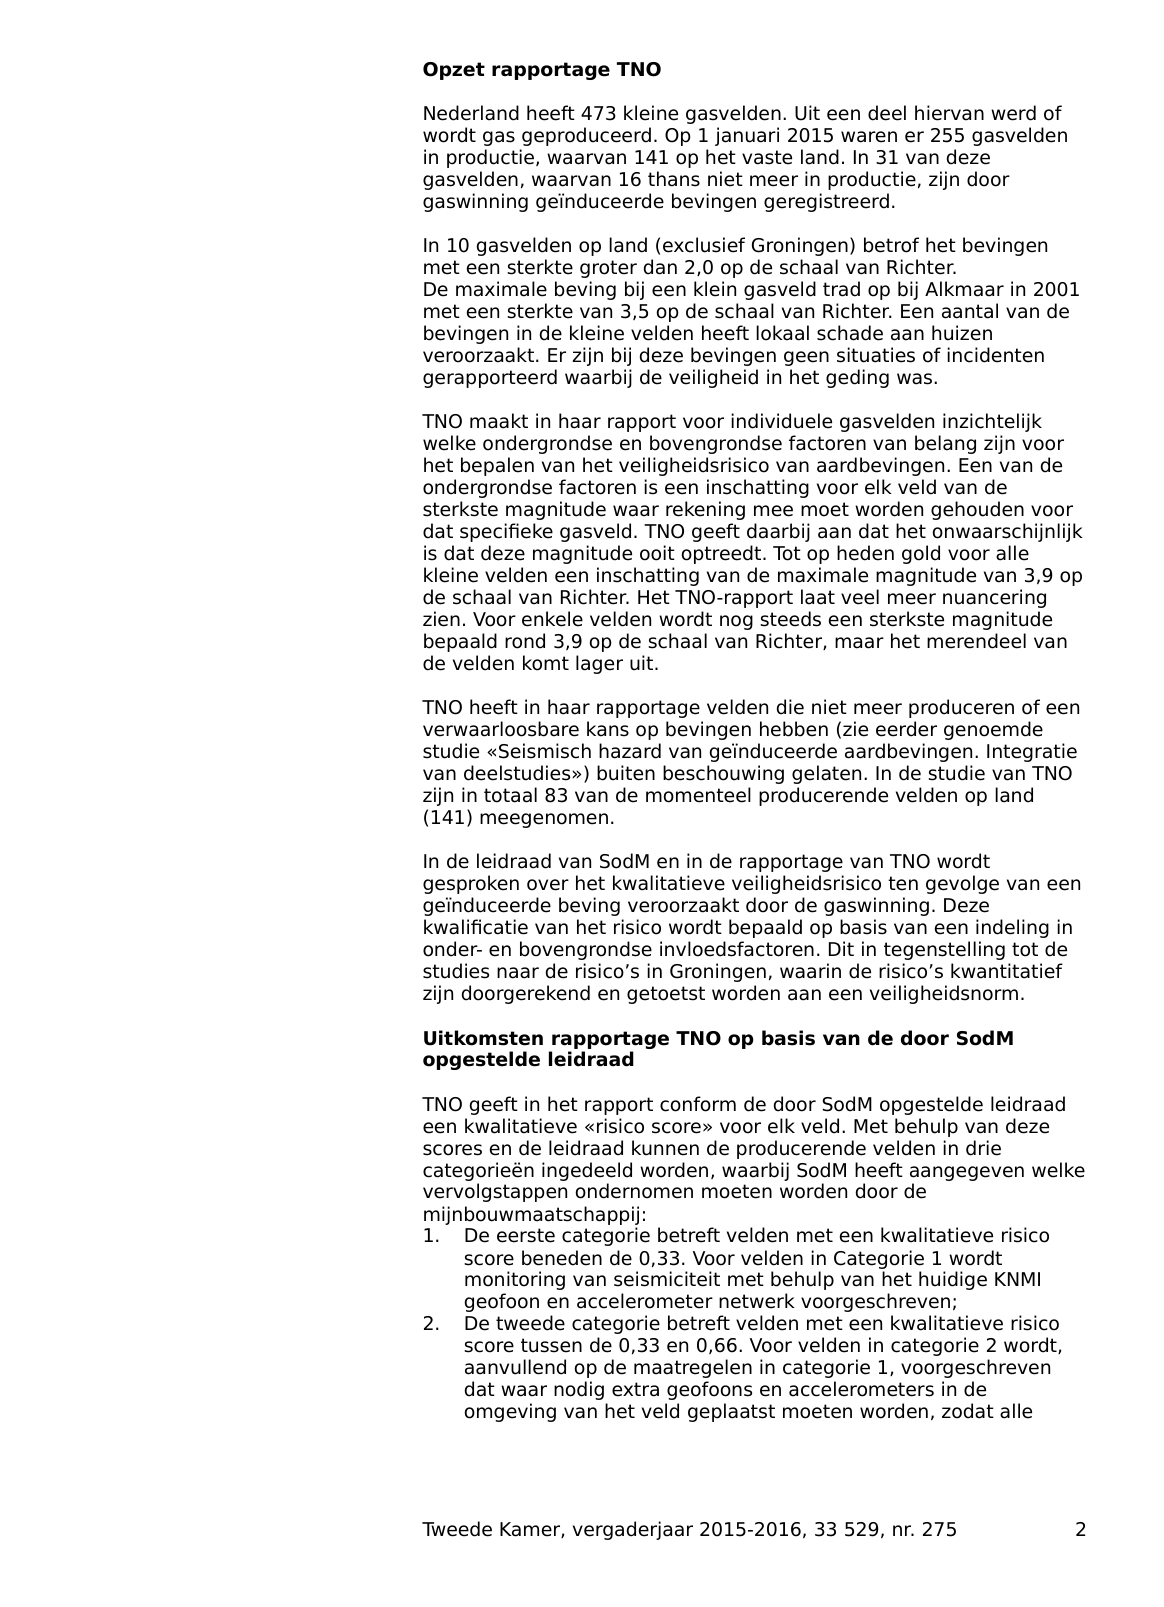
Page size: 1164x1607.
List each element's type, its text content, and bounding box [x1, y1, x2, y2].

text TNO heeft in haar rapportage velden die niet meer produceren of een verwaarloosbare kans op bevingen hebben (zie eerder genoemde studie «Seismisch hazard van geïnduceerde aardbevingen. Integratie van deelstudies») buiten beschouwing gelaten. In de studie van TNO zijn in totaal 83 van de momenteel producerende velden op land (141) meegenomen. [422, 697, 1087, 829]
text Nederland heeft 473 kleine gasvelden. Uit een deel hiervan werd of wordt gas geproduceerd. Op 1 januari 2015 waren er 255 gasvelden in productie, waarvan 141 op het vaste land. In 31 van deze gasvelden, waarvan 16 thans niet meer in productie, zijn door gaswinning geïnduceerde bevingen geregistreerd. [422, 103, 1087, 213]
text TNO maakt in haar rapport voor individuele gasvelden inzichtelijk welke ondergrondse en bovengrondse factoren van belang zijn voor het bepalen van het veiligheidsrisico van aardbevingen. Een van de ondergrondse factoren is een inschatting voor elk veld van de sterkste magnitude waar rekening mee moet worden gehouden voor dat specifieke gasveld. TNO geeft daarbij aan dat het onwaarschijnlijk is dat deze magnitude ooit optreedt. Tot op heden gold voor alle kleine velden een inschatting van de maximale magnitude van 3,9 op de schaal van Richter. Het TNO-rapport laat veel meer nuancering zien. Voor enkele velden wordt nog steeds een sterkste magnitude bepaald rond 3,9 op de schaal van Richter, maar het merendeel van de velden komt lager uit. [422, 411, 1087, 675]
subtitle Opzet rapportage TNO [422, 59, 1087, 81]
text De maximale beving bij een klein gasveld trad op bij Alkmaar in 2001 met een sterkte van 3,5 op de schaal van Richter. Een aantal van de bevingen in de kleine velden heeft lokaal schade aan huizen veroorzaakt. Er zijn bij deze bevingen geen situaties of incidenten gerapporteerd waarbij de veiligheid in het geding was. [422, 279, 1087, 389]
text In de leidraad van SodM en in de rapportage van TNO wordt gesproken over het kwalitatieve veiligheidsrisico ten gevolge van een geïnduceerde beving veroorzaakt door de gaswinning. Deze kwalificatie van het risico wordt bepaald op basis van een indeling in onder- en bovengrondse invloedsfactoren. Dit in tegenstelling tot de studies naar de risico’s in Groningen, waarin de risico’s kwantitatief zijn doorgerekend en getoetst worden aan een veiligheidsnorm. [422, 851, 1087, 1005]
text TNO geeft in het rapport conform de door SodM opgestelde leidraad een kwalitatieve «risico score» voor elk veld. Met behulp van deze scores en de leidraad kunnen de producerende velden in drie categorieën ingedeeld worden, waarbij SodM heeft aangegeven welke vervolgstappen ondernomen moeten worden door de mijnbouwmaatschappij: [422, 1093, 1087, 1225]
text 1. De eerste categorie betreft velden met een kwalitatieve risico score beneden de 0,33. Voor velden in Categorie 1 wordt monitoring van seismiciteit met behulp van het huidige KNMI geofoon en accelerometer netwerk voorgeschreven; [422, 1225, 1087, 1313]
text In 10 gasvelden op land (exclusief Groningen) betrof het bevingen met een sterkte groter dan 2,0 op de schaal van Richter. [422, 235, 1087, 279]
text 2. De tweede categorie betreft velden met een kwalitatieve risico score tussen de 0,33 en 0,66. Voor velden in categorie 2 wordt, aanvullend op de maatregelen in categorie 1, voorgeschreven dat waar nodig extra geofoons en accelerometers in de omgeving van het veld geplaatst moeten worden, zodat alle [422, 1313, 1087, 1423]
subtitle Uitkomsten rapportage TNO op basis van de door SodM opgestelde leidraad [422, 1027, 1087, 1071]
